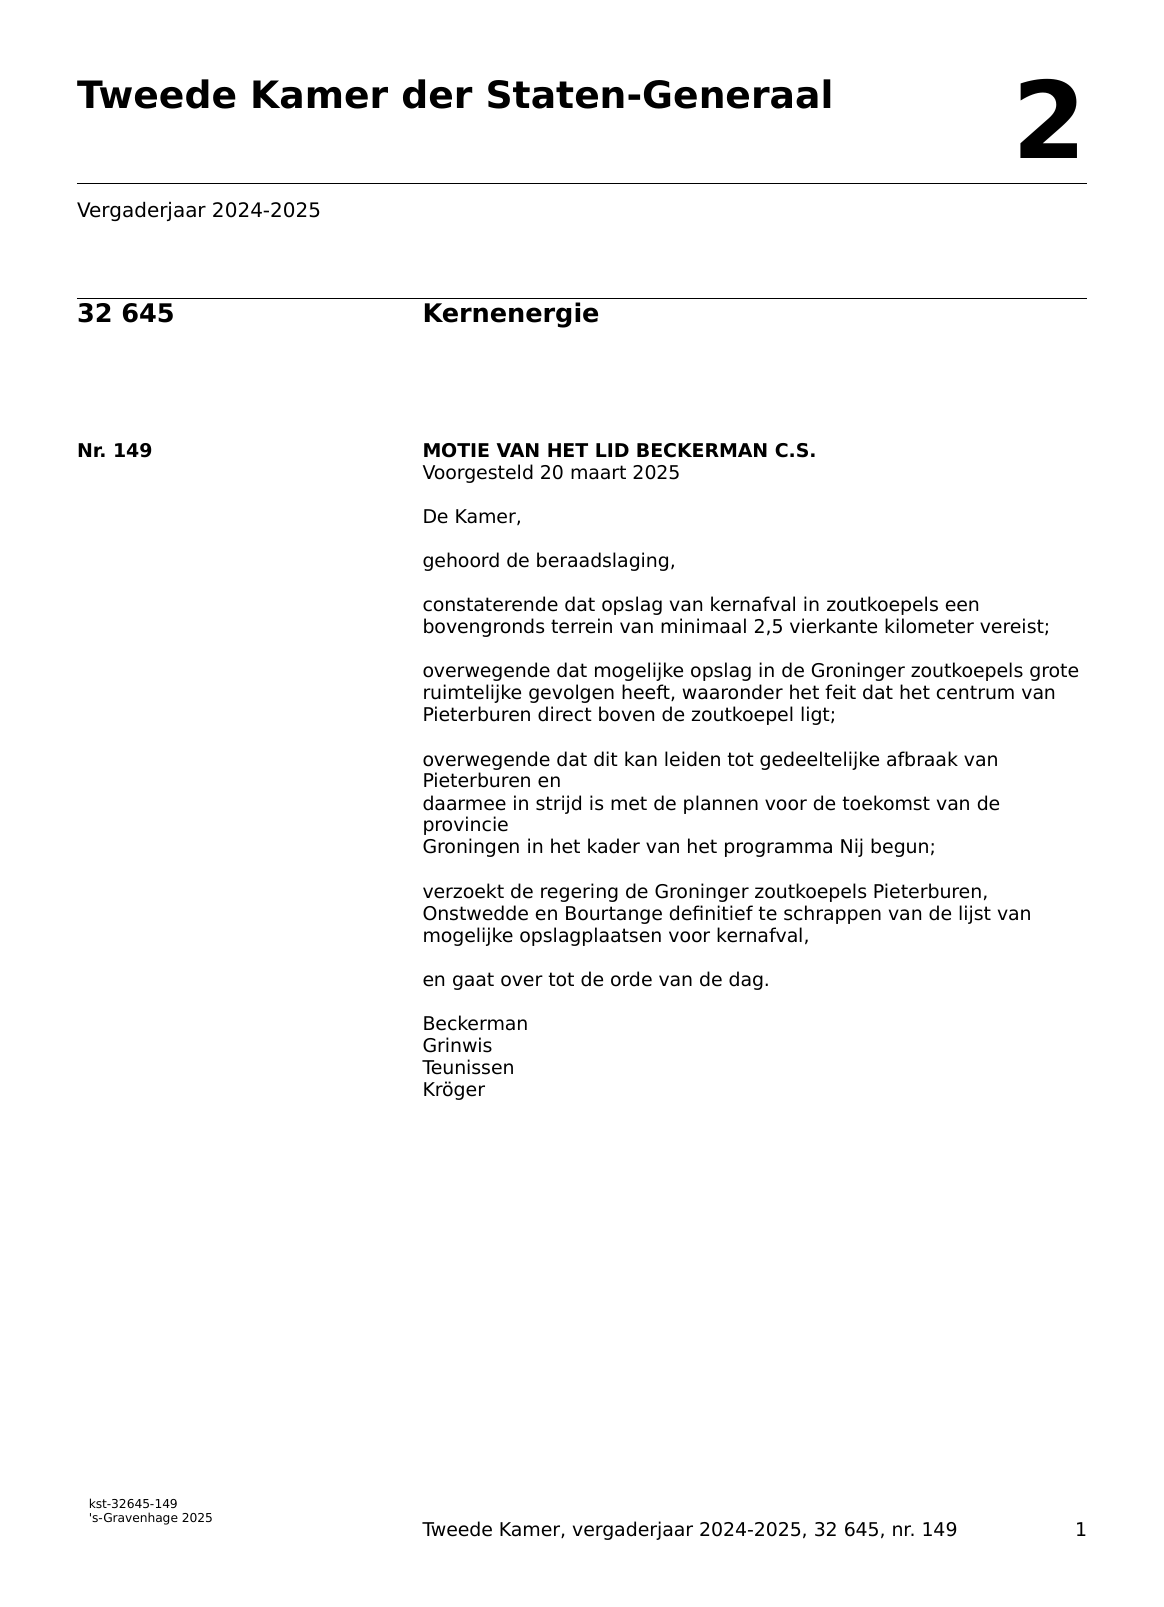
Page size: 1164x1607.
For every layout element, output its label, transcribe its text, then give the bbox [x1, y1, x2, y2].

table_header 2 [886, 59, 1087, 183]
table_cell Vergaderjaar 2024-2025 [77, 184, 1087, 298]
text Voorgesteld 20 maart 2025 [422, 462, 1087, 484]
subtitle 32 645 Kernenergie [77, 299, 1087, 329]
text en gaat over tot de orde van de dag. [422, 969, 1087, 991]
text De Kamer, [422, 506, 1087, 528]
text verzoekt de regering de Groninger zoutkoepels Pieterburen, Onstwedde en Bourtange definitief te schrappen van de lijst van mogelijke opslagplaatsen voor kernafval, [422, 881, 1087, 946]
text Kröger [422, 1079, 1087, 1101]
text Grinwis [422, 1035, 1087, 1057]
text Beckerman [422, 1013, 1087, 1035]
text overwegende dat dit kan leiden tot gedeeltelijke afbraak van Pieterburen en [422, 748, 1087, 792]
text Groningen in het kader van het programma Nij begun; [422, 836, 1087, 858]
text Teunissen [422, 1057, 1087, 1079]
text constaterende dat opslag van kernafval in zoutkoepels een bovengronds terrein van minimaal 2,5 vierkante kilometer vereist; [422, 594, 1087, 638]
text overwegende dat mogelijke opslag in de Groninger zoutkoepels grote ruimtelijke gevolgen heeft, waaronder het feit dat het centrum van Pieterburen direct boven de zoutkoepel ligt; [422, 660, 1087, 726]
table_header Tweede Kamer der Staten-Generaal [77, 59, 886, 183]
text 's-Gravenhage 2025 [88, 1511, 323, 1525]
text daarmee in strijd is met de plannen voor de toekomst van de provincie [422, 792, 1087, 836]
subtitle Nr. 149 MOTIE VAN HET LID BECKERMAN C.S. [77, 440, 1087, 462]
text gehoord de beraadslaging, [422, 550, 1087, 572]
text kst-32645-149 [88, 1497, 323, 1511]
